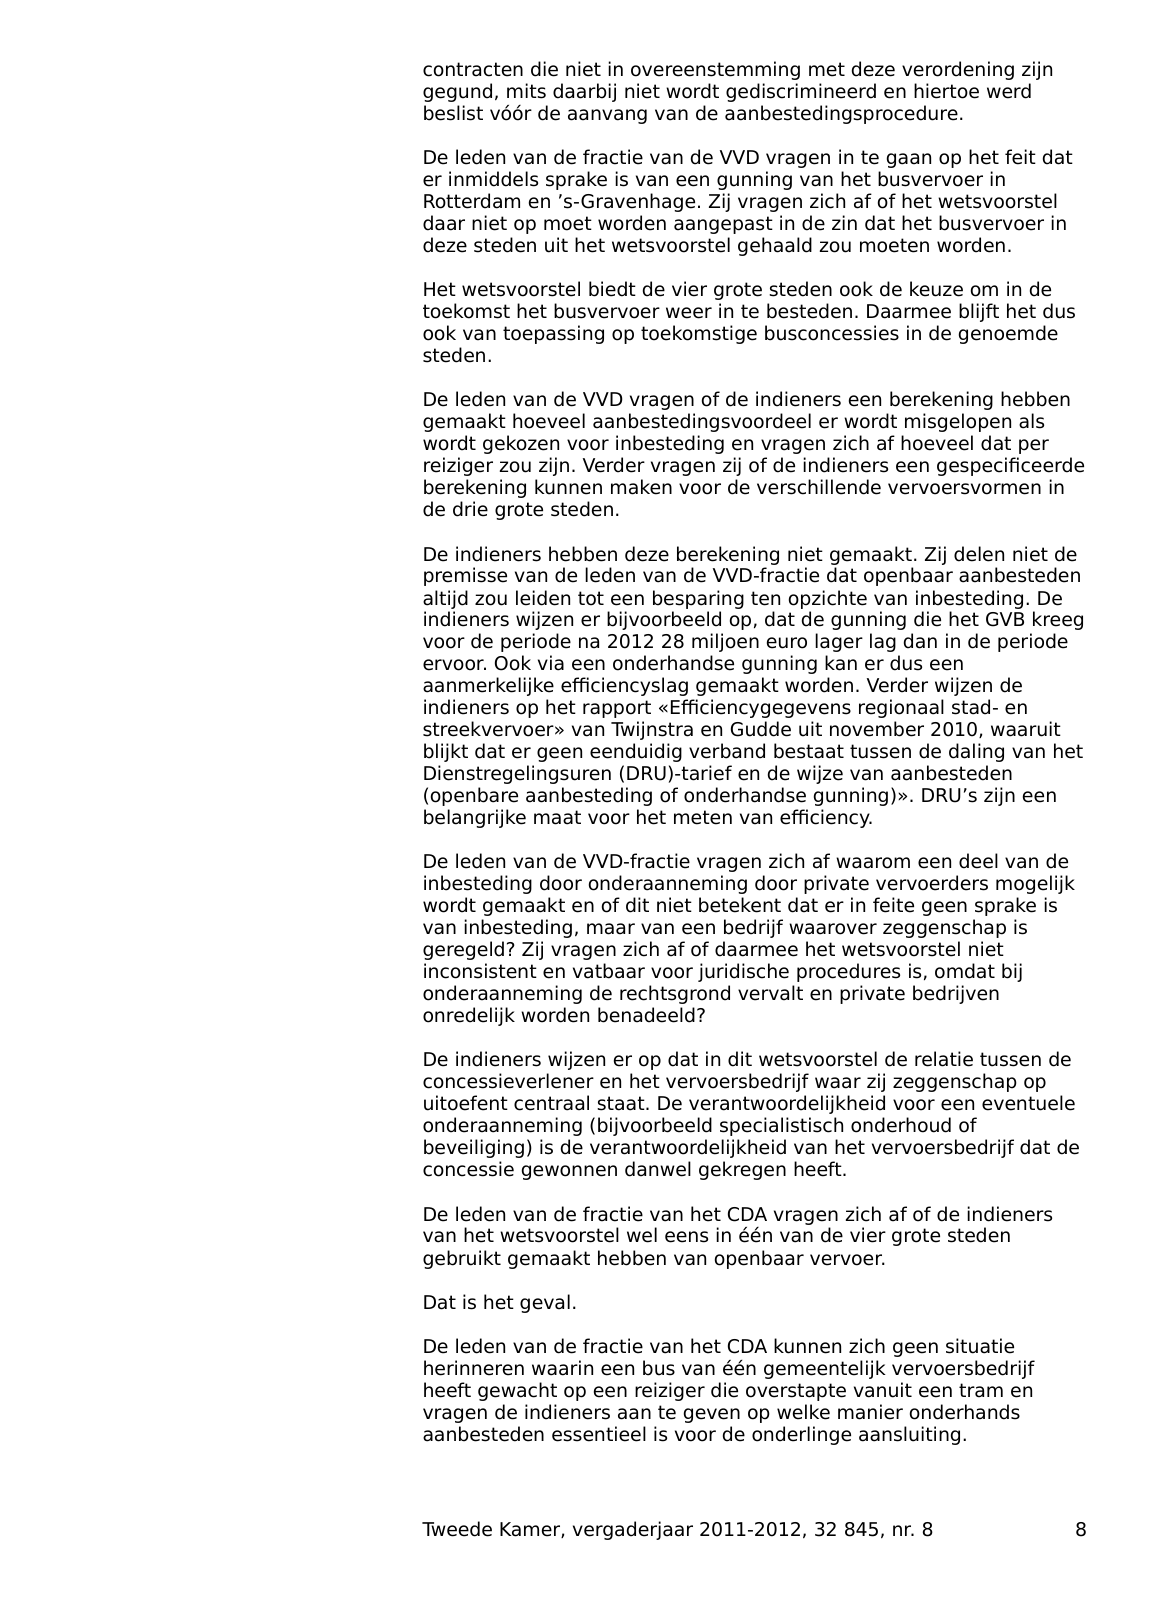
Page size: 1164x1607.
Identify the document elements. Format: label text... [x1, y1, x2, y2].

text De leden van de fractie van het CDA kunnen zich geen situatie herinneren waarin een bus van één gemeentelijk vervoersbedrijf heeft gewacht op een reiziger die overstapte vanuit een tram en vragen de indieners aan te geven op welke manier onderhands aanbesteden essentieel is voor de onderlinge aansluiting. [422, 1336, 1087, 1446]
text De indieners hebben deze berekening niet gemaakt. Zij delen niet de premisse van de leden van de VVD-fractie dat openbaar aanbesteden altijd zou leiden tot een besparing ten opzichte van inbesteding. De indieners wijzen er bijvoorbeeld op, dat de gunning die het GVB kreeg voor de periode na 2012 28 miljoen euro lager lag dan in de periode ervoor. Ook via een onderhandse gunning kan er dus een aanmerkelijke efficiencyslag gemaakt worden. Verder wijzen de indieners op het rapport «Efficiencygegevens regionaal stad- en streekvervoer» van Twijnstra en Gudde uit november 2010, waaruit blijkt dat er geen eenduidig verband bestaat tussen de daling van het Dienstregelingsuren (DRU)-tarief en de wijze van aanbesteden (openbare aanbesteding of onderhandse gunning)». DRU’s zijn een belangrijke maat voor het meten van efficiency. [422, 543, 1087, 829]
text De leden van de VVD-fractie vragen zich af waarom een deel van de inbesteding door onderaanneming door private vervoerders mogelijk wordt gemaakt en of dit niet betekent dat er in feite geen sprake is van inbesteding, maar van een bedrijf waarover zeggenschap is geregeld? Zij vragen zich af of daarmee het wetsvoorstel niet inconsistent en vatbaar voor juridische procedures is, omdat bij onderaanneming de rechtsgrond vervalt en private bedrijven onredelijk worden benadeeld? [422, 851, 1087, 1027]
text Dat is het geval. [422, 1292, 1087, 1313]
text contracten die niet in overeenstemming met deze verordening zijn gegund, mits daarbij niet wordt gediscrimineerd en hiertoe werd beslist vóór de aanvang van de aanbestedingsprocedure. [422, 59, 1087, 125]
text De leden van de fractie van het CDA vragen zich af of de indieners van het wetsvoorstel wel eens in één van de vier grote steden gebruikt gemaakt hebben van openbaar vervoer. [422, 1203, 1087, 1269]
text Het wetsvoorstel biedt de vier grote steden ook de keuze om in de toekomst het busvervoer weer in te besteden. Daarmee blijft het dus ook van toepassing op toekomstige busconcessies in de genoemde steden. [422, 279, 1087, 367]
text De indieners wijzen er op dat in dit wetsvoorstel de relatie tussen de concessieverlener en het vervoersbedrijf waar zij zeggenschap op uitoefent centraal staat. De verantwoordelijkheid voor een eventuele onderaanneming (bijvoorbeeld specialistisch onderhoud of beveiliging) is de verantwoordelijkheid van het vervoersbedrijf dat de concessie gewonnen danwel gekregen heeft. [422, 1049, 1087, 1181]
text De leden van de VVD vragen of de indieners een berekening hebben gemaakt hoeveel aanbestedingsvoordeel er wordt misgelopen als wordt gekozen voor inbesteding en vragen zich af hoeveel dat per reiziger zou zijn. Verder vragen zij of de indieners een gespecificeerde berekening kunnen maken voor de verschillende vervoersvormen in de drie grote steden. [422, 389, 1087, 521]
text De leden van de fractie van de VVD vragen in te gaan op het feit dat er inmiddels sprake is van een gunning van het busvervoer in Rotterdam en ’s-Gravenhage. Zij vragen zich af of het wetsvoorstel daar niet op moet worden aangepast in de zin dat het busvervoer in deze steden uit het wetsvoorstel gehaald zou moeten worden. [422, 147, 1087, 257]
